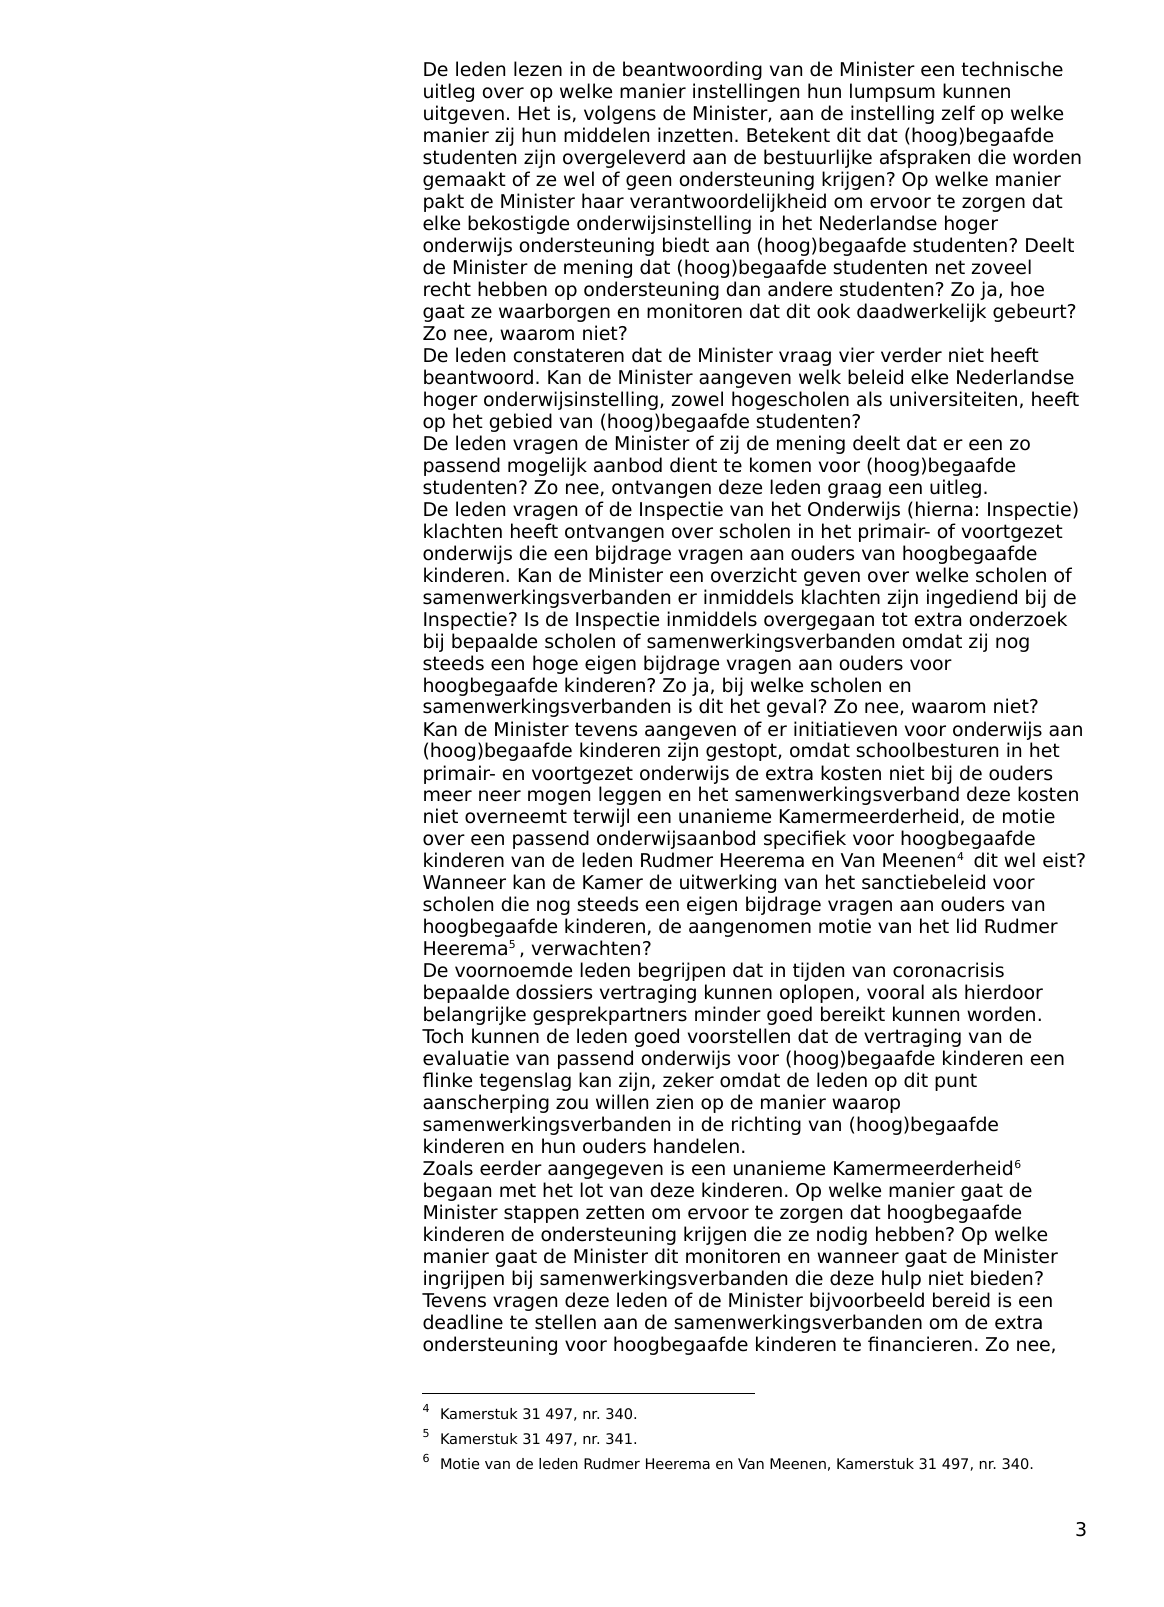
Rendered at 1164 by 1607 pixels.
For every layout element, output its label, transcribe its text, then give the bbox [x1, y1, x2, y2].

text Kamerstuk 31 497, nr. 340. [422, 1402, 1087, 1424]
text Zoals eerder aangegeven is een unanieme Kamermeerderheid begaan met het lot van deze kinderen. Op welke manier gaat de Minister stappen zetten om ervoor te zorgen dat hoogbegaafde kinderen de ondersteuning krijgen die ze nodig hebben? Op welke manier gaat de Minister dit monitoren en wanneer gaat de Minister ingrijpen bij samenwerkingsverbanden die deze hulp niet bieden? Tevens vragen deze leden of de Minister bijvoorbeeld bereid is een deadline te stellen aan de samenwerkingsverbanden om de extra ondersteuning voor hoogbegaafde kinderen te financieren. Zo nee, [422, 1158, 1087, 1356]
text De leden vragen of de Inspectie van het Onderwijs (hierna: Inspectie) klachten heeft ontvangen over scholen in het primair- of voortgezet onderwijs die een bijdrage vragen aan ouders van hoogbegaafde kinderen. Kan de Minister een overzicht geven over welke scholen of samenwerkingsverbanden er inmiddels klachten zijn ingediend bij de Inspectie? Is de Inspectie inmiddels overgegaan tot extra onderzoek bij bepaalde scholen of samenwerkingsverbanden omdat zij nog steeds een hoge eigen bijdrage vragen aan ouders voor hoogbegaafde kinderen? Zo ja, bij welke scholen en samenwerkingsverbanden is dit het geval? Zo nee, waarom niet? [422, 499, 1087, 718]
text De leden vragen de Minister of zij de mening deelt dat er een zo passend mogelijk aanbod dient te komen voor (hoog)begaafde studenten? Zo nee, ontvangen deze leden graag een uitleg. [422, 433, 1087, 499]
text Motie van de leden Rudmer Heerema en Van Meenen, Kamerstuk 31 497, nr. 340. [422, 1452, 1087, 1474]
text De leden lezen in de beantwoording van de Minister een technische uitleg over op welke manier instellingen hun lumpsum kunnen uitgeven. Het is, volgens de Minister, aan de instelling zelf op welke manier zij hun middelen inzetten. Betekent dit dat (hoog)begaafde studenten zijn overgeleverd aan de bestuurlijke afspraken die worden gemaakt of ze wel of geen ondersteuning krijgen? Op welke manier pakt de Minister haar verantwoordelijkheid om ervoor te zorgen dat elke bekostigde onderwijsinstelling in het Nederlandse hoger onderwijs ondersteuning biedt aan (hoog)begaafde studenten? Deelt de Minister de mening dat (hoog)begaafde studenten net zoveel recht hebben op ondersteuning dan andere studenten? Zo ja, hoe gaat ze waarborgen en monitoren dat dit ook daadwerkelijk gebeurt? Zo nee, waarom niet? [422, 59, 1087, 345]
text Kan de Minister tevens aangeven of er initiatieven voor onderwijs aan (hoog)begaafde kinderen zijn gestopt, omdat schoolbesturen in het primair- en voortgezet onderwijs de extra kosten niet bij de ouders meer neer mogen leggen en het samenwerkingsverband deze kosten niet overneemt terwijl een unanieme Kamermeerderheid, de motie over een passend onderwijsaanbod specifiek voor hoogbegaafde kinderen van de leden Rudmer Heerema en Van Meenen dit wel eist? Wanneer kan de Kamer de uitwerking van het sanctiebeleid voor scholen die nog steeds een eigen bijdrage vragen aan ouders van hoogbegaafde kinderen, de aangenomen motie van het lid Rudmer Heerema, verwachten? [422, 718, 1087, 960]
text De voornoemde leden begrijpen dat in tijden van coronacrisis bepaalde dossiers vertraging kunnen oplopen, vooral als hierdoor belangrijke gesprekpartners minder goed bereikt kunnen worden. Toch kunnen de leden goed voorstellen dat de vertraging van de evaluatie van passend onderwijs voor (hoog)begaafde kinderen een flinke tegenslag kan zijn, zeker omdat de leden op dit punt aanscherping zou willen zien op de manier waarop samenwerkingsverbanden in de richting van (hoog)begaafde kinderen en hun ouders handelen. [422, 960, 1087, 1158]
text Kamerstuk 31 497, nr. 341. [422, 1427, 1087, 1449]
text De leden constateren dat de Minister vraag vier verder niet heeft beantwoord. Kan de Minister aangeven welk beleid elke Nederlandse hoger onderwijsinstelling, zowel hogescholen als universiteiten, heeft op het gebied van (hoog)begaafde studenten? [422, 345, 1087, 433]
